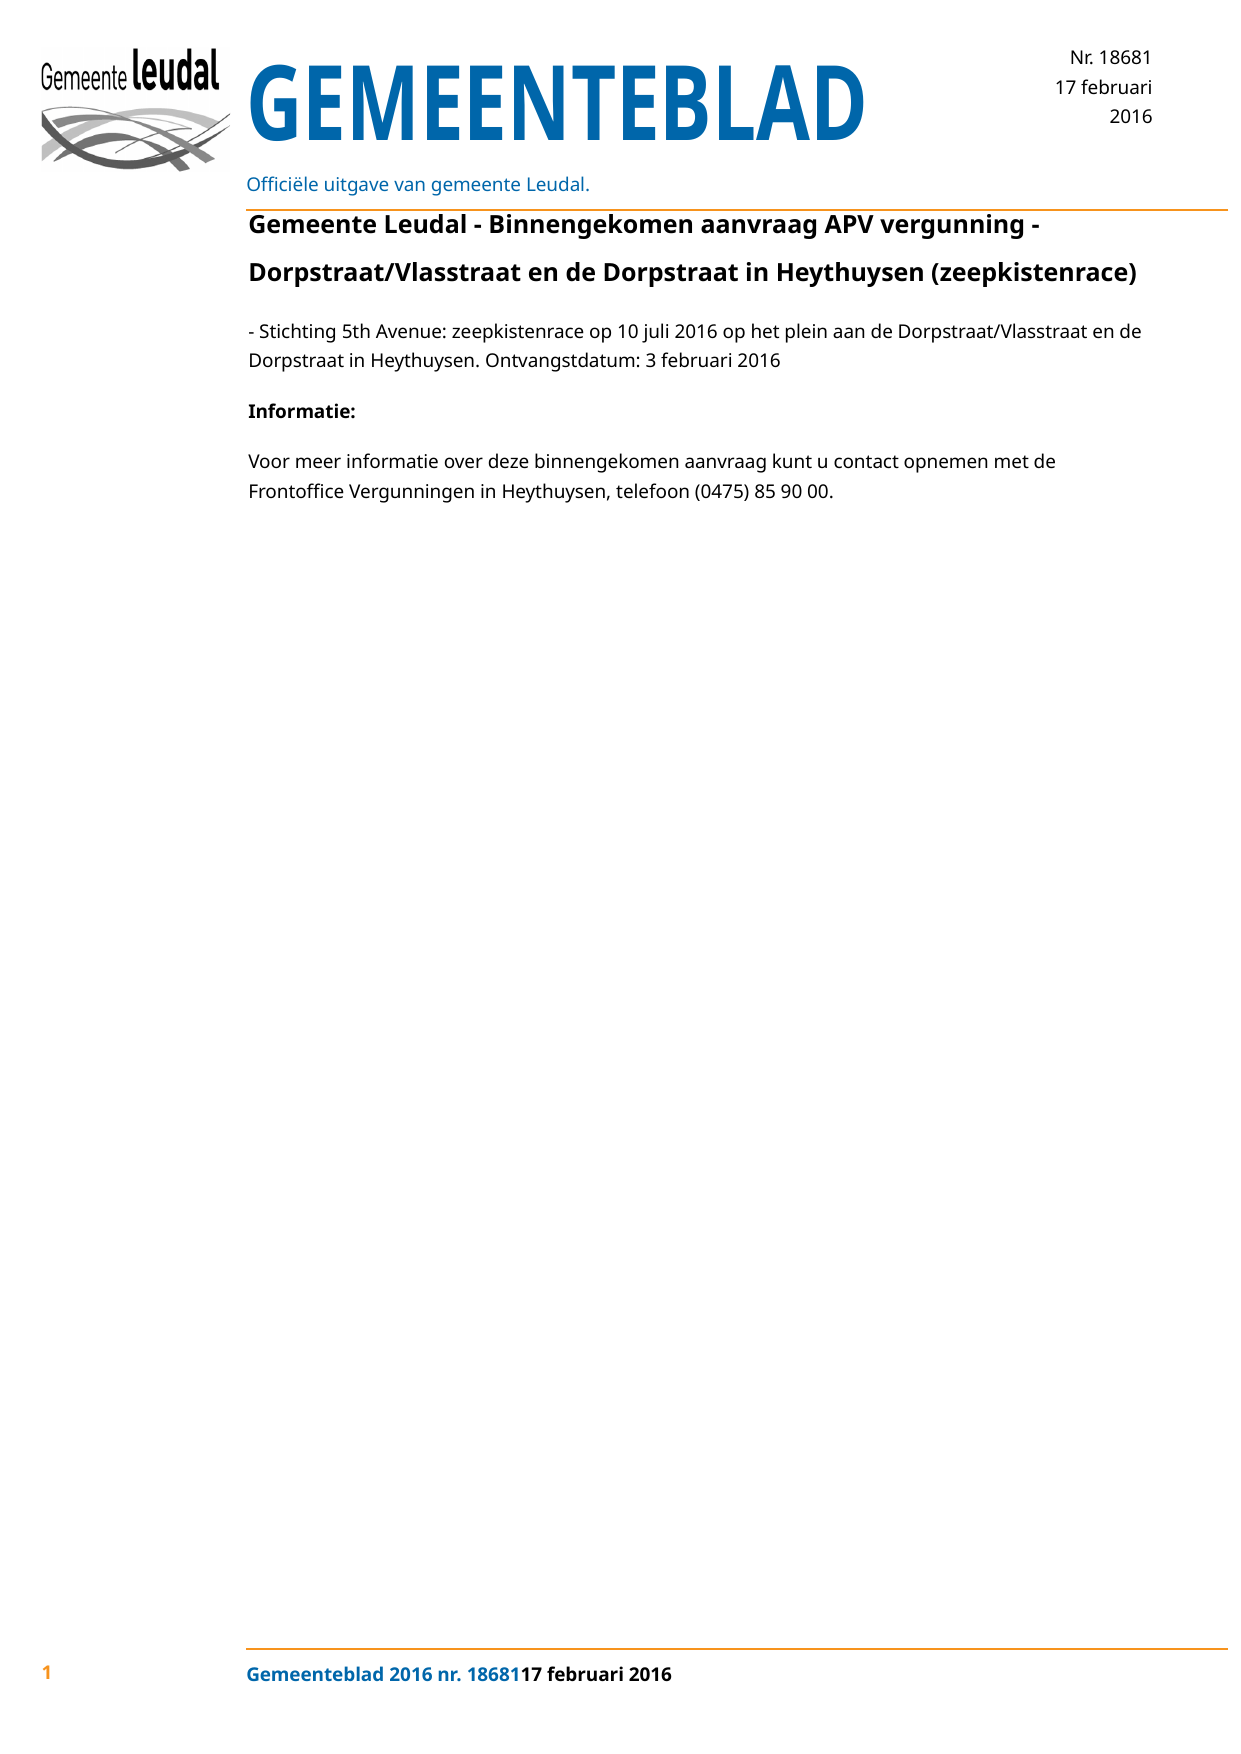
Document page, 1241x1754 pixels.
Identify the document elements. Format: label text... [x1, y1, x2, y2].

text - Stichting 5th Avenue: zeepkistenrace op 10 juli 2016 op het plein aan de Dorpstraat/Vlasstraat en de Dorpstraat in Heythuysen. Ontvangstdatum: 3 februari 2016 [248, 318, 1152, 373]
text Voor meer informatie over deze binnengekomen aanvraag kunt u contact opnemen met de Frontoffice Vergunningen in Heythuysen, telefoon (0475) 85 90 00. [248, 448, 1152, 504]
text Informatie: [248, 398, 1152, 424]
text Gemeente Leudal - Binnengekomen aanvraag APV vergunning - Dorpstraat/Vlasstraat en de Dorpstraat in Heythuysen (zeepkistenrace) [248, 211, 1152, 288]
picture [41, 47, 231, 172]
